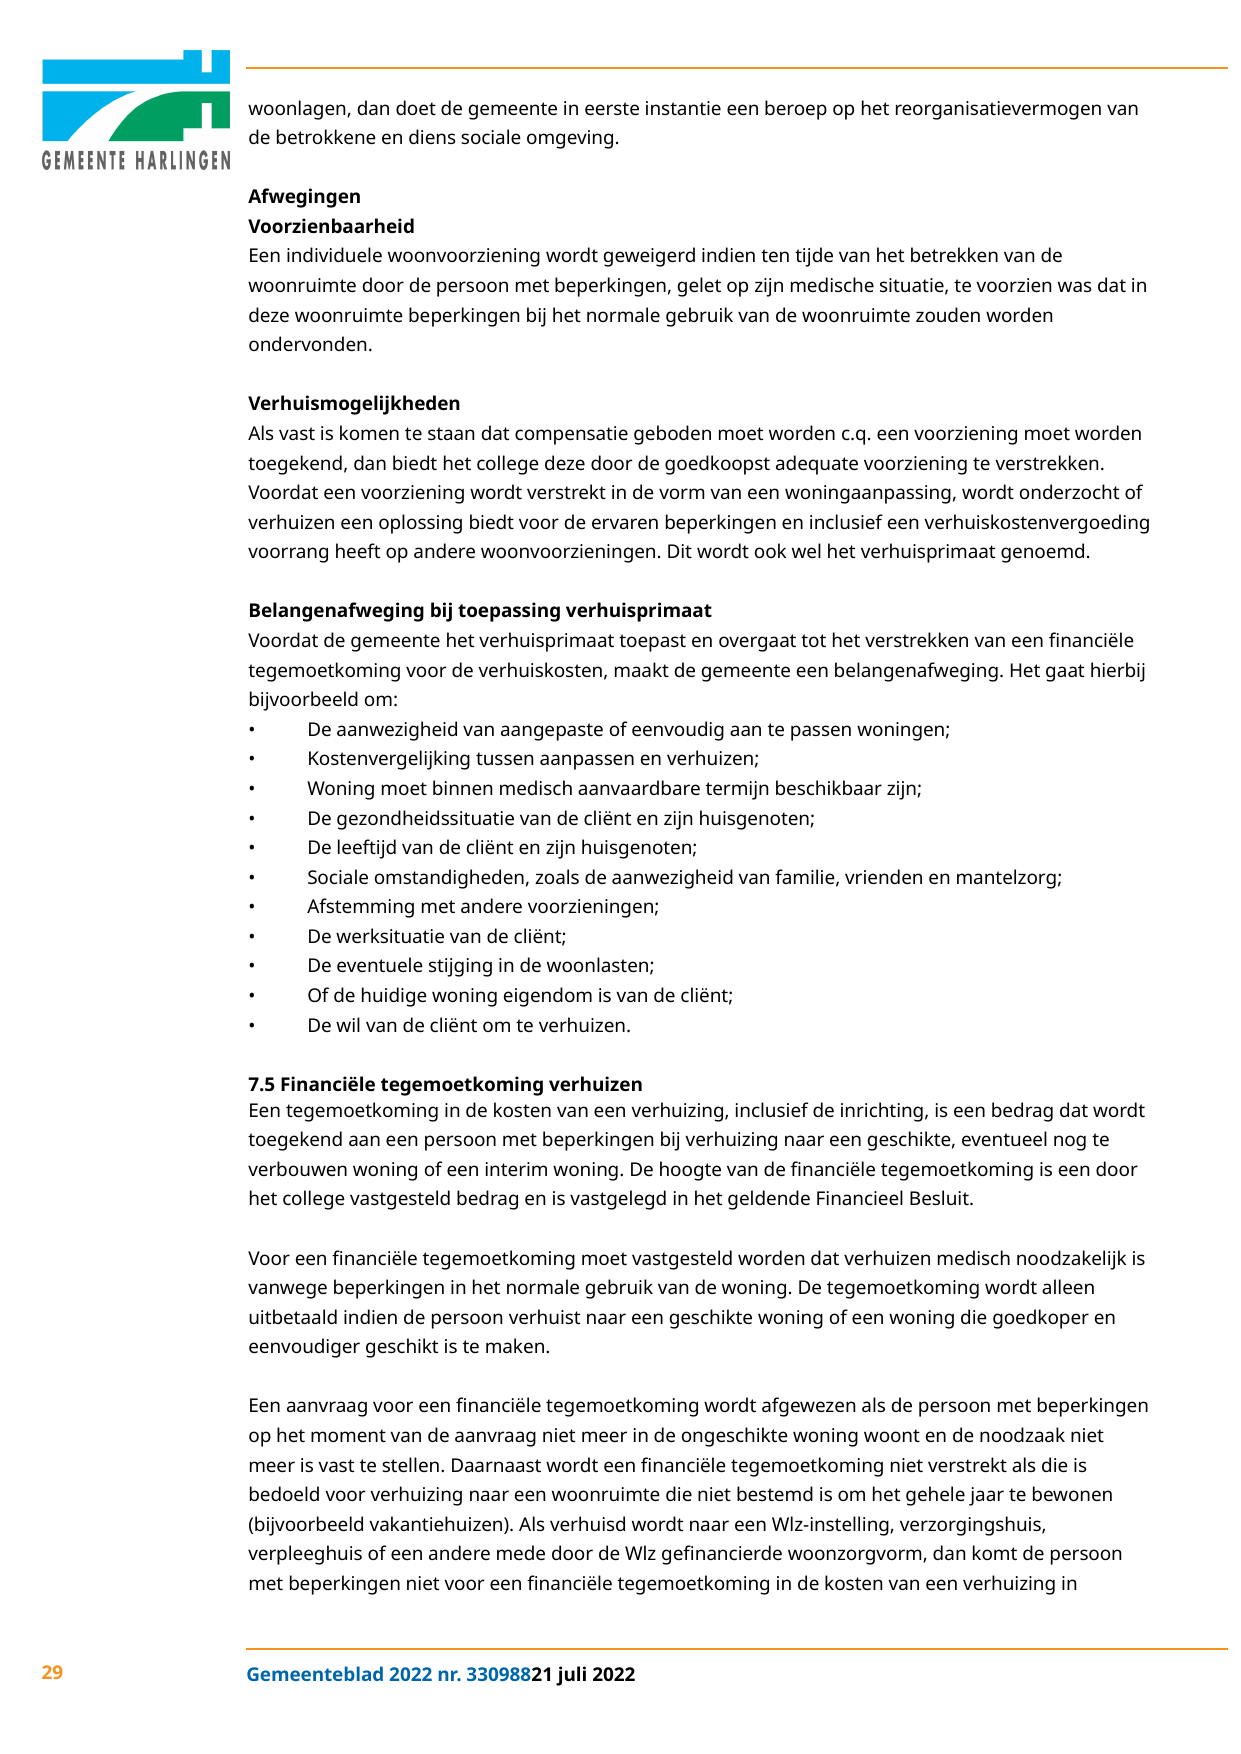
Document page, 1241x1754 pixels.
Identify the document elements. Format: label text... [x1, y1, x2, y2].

list Sociale omstandigheden, zoals de aanwezigheid van familie, vrienden en mantelzorg; [248, 864, 1152, 890]
list De werksituatie van de cliënt; [248, 923, 1152, 949]
picture [41, 47, 231, 172]
list De eventuele stijging in de woonlasten; [248, 953, 1152, 978]
text Voorzienbaarheid [248, 213, 1152, 239]
list Afstemming met andere voorzieningen; [248, 893, 1152, 919]
list Woning moet binnen medisch aanvaardbare termijn beschikbaar zijn; [248, 775, 1152, 801]
list Of de huidige woning eigendom is van de cliënt; [248, 982, 1152, 1008]
text Belangenafweging bij toepassing verhuisprimaat [248, 598, 1152, 623]
list De gezondheidssituatie van de cliënt en zijn huisgenoten; [248, 805, 1152, 831]
list De leeftijd van de cliënt en zijn huisgenoten; [248, 834, 1152, 860]
text Een tegemoetkoming in de kosten van een verhuizing, inclusief de inrichting, is een bedrag dat wordt toegekend aan een persoon met beperkingen bij verhuizing naar een geschikte, eventueel nog te verbouwen woning of een interim woning. De hoogte van de financiële tegemoetkoming is een door het college vastgesteld bedrag en is vastgelegd in het geldende Financieel Besluit. [248, 1097, 1152, 1211]
text 7.5 Financiële tegemoetkoming verhuizen [248, 1071, 1152, 1097]
list De wil van de cliënt om te verhuizen. [248, 1012, 1152, 1038]
text Afwegingen [248, 183, 1152, 209]
text Voor een financiële tegemoetkoming moet vastgesteld worden dat verhuizen medisch noodzakelijk is vanwege beperkingen in het normale gebruik van de woning. De tegemoetkoming wordt alleen uitbetaald indien de persoon verhuist naar een geschikte woning of een woning die goedkoper en eenvoudiger geschikt is te maken. [248, 1245, 1152, 1359]
text Verhuismogelijkheden [248, 391, 1152, 416]
list Kostenvergelijking tussen aanpassen en verhuizen; [248, 746, 1152, 771]
text Als vast is komen te staan dat compensatie geboden moet worden c.q. een voorziening moet worden toegekend, dan biedt het college deze door de goedkoopst adequate voorziening te verstrekken. Voordat een voorziening wordt verstrekt in de vorm van een woningaanpassing, wordt onderzocht of verhuizen een oplossing biedt voor de ervaren beperkingen en inclusief een verhuiskostenvergoeding voorrang heeft op andere woonvoorzieningen. Dit wordt ook wel het verhuisprimaat genoemd. [248, 420, 1152, 564]
text Voordat de gemeente het verhuisprimaat toepast en overgaat tot het verstrekken van een financiële tegemoetkoming voor de verhuiskosten, maakt de gemeente een belangenafweging. Het gaat hierbij bijvoorbeeld om: [248, 627, 1152, 712]
text Een individuele woonvoorziening wordt geweigerd indien ten tijde van het betrekken van de woonruimte door de persoon met beperkingen, gelet op zijn medische situatie, te voorzien was dat in deze woonruimte beperkingen bij het normale gebruik van de woonruimte zouden worden ondervonden. [248, 243, 1152, 357]
list De aanwezigheid van aangepaste of eenvoudig aan te passen woningen; [248, 716, 1152, 742]
text Een aanvraag voor een financiële tegemoetkoming wordt afgewezen als de persoon met beperkingen op het moment van de aanvraag niet meer in de ongeschikte woning woont en de noodzaak niet meer is vast te stellen. Daarnaast wordt een financiële tegemoetkoming niet verstrekt als die is bedoeld voor verhuizing naar een woonruimte die niet bestemd is om het gehele jaar te bewonen (bijvoorbeeld vakantiehuizen). Als verhuisd wordt naar een Wlz-instelling, verzorgingshuis, verpleeghuis of een andere mede door de Wlz gefinancierde woonzorgvorm, dan komt de persoon met beperkingen niet voor een financiële tegemoetkoming in de kosten van een verhuizing in [248, 1393, 1152, 1596]
text woonlagen, dan doet de gemeente in eerste instantie een beroep op het reorganisatievermogen van de betrokkene en diens sociale omgeving. [248, 95, 1152, 150]
